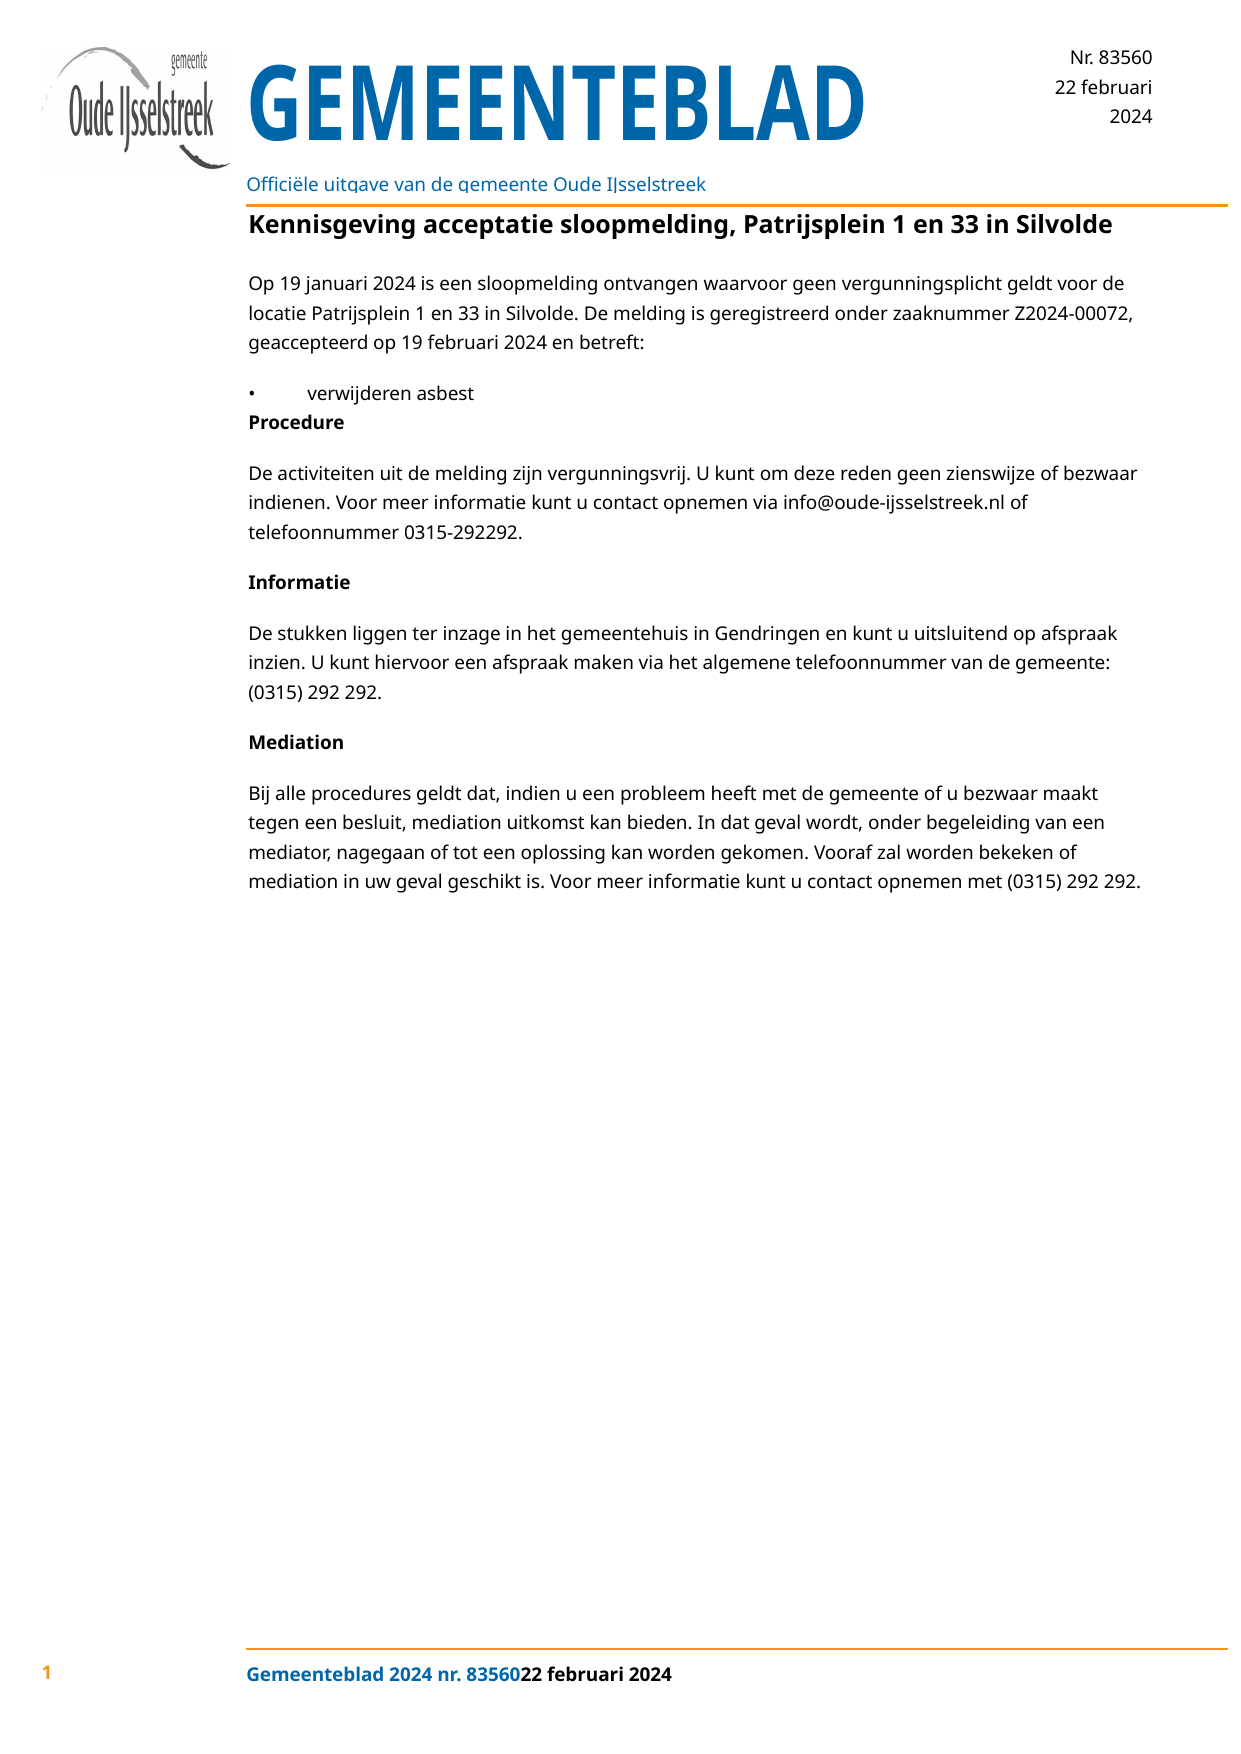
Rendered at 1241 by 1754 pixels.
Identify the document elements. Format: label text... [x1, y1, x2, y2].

text Informatie [248, 569, 1152, 595]
text Mediation [248, 729, 1152, 755]
text Bij alle procedures geldt dat, indien u een probleem heeft met de gemeente of u bezwaar maakt tegen een besluit, mediation uitkomst kan bieden. In dat geval wordt, onder begeleiding van een mediator, nagegaan of tot een oplossing kan worden gekomen. Vooraf zal worden bekeken of mediation in uw geval geschikt is. Voor meer informatie kunt u contact opnemen met (0315) 292 292. [248, 780, 1152, 894]
text Op 19 januari 2024 is een sloopmelding ontvangen waarvoor geen vergunningsplicht geldt voor de locatie Patrijsplein 1 en 33 in Silvolde. De melding is geregistreerd onder zaaknummer Z2024-00072, geaccepteerd op 19 februari 2024 en betreft: [248, 270, 1152, 355]
text De activiteiten uit de melding zijn vergunningsvrij. U kunt om deze reden geen zienswijze of bezwaar indienen. Voor meer informatie kunt u contact opnemen via info@oude-ijsselstreek.nl of telefoonnummer 0315-292292. [248, 460, 1152, 545]
text Procedure [248, 409, 1152, 435]
list verwijderen asbest [248, 380, 1152, 406]
picture [41, 47, 231, 172]
text Kennisgeving acceptatie sloopmelding, Patrijsplein 1 en 33 in Silvolde [248, 207, 1152, 241]
text De stukken liggen ter inzage in het gemeentehuis in Gendringen en kunt u uitsluitend op afspraak inzien. U kunt hiervoor een afspraak maken via het algemene telefoonnummer van de gemeente: (0315) 292 292. [248, 620, 1152, 705]
